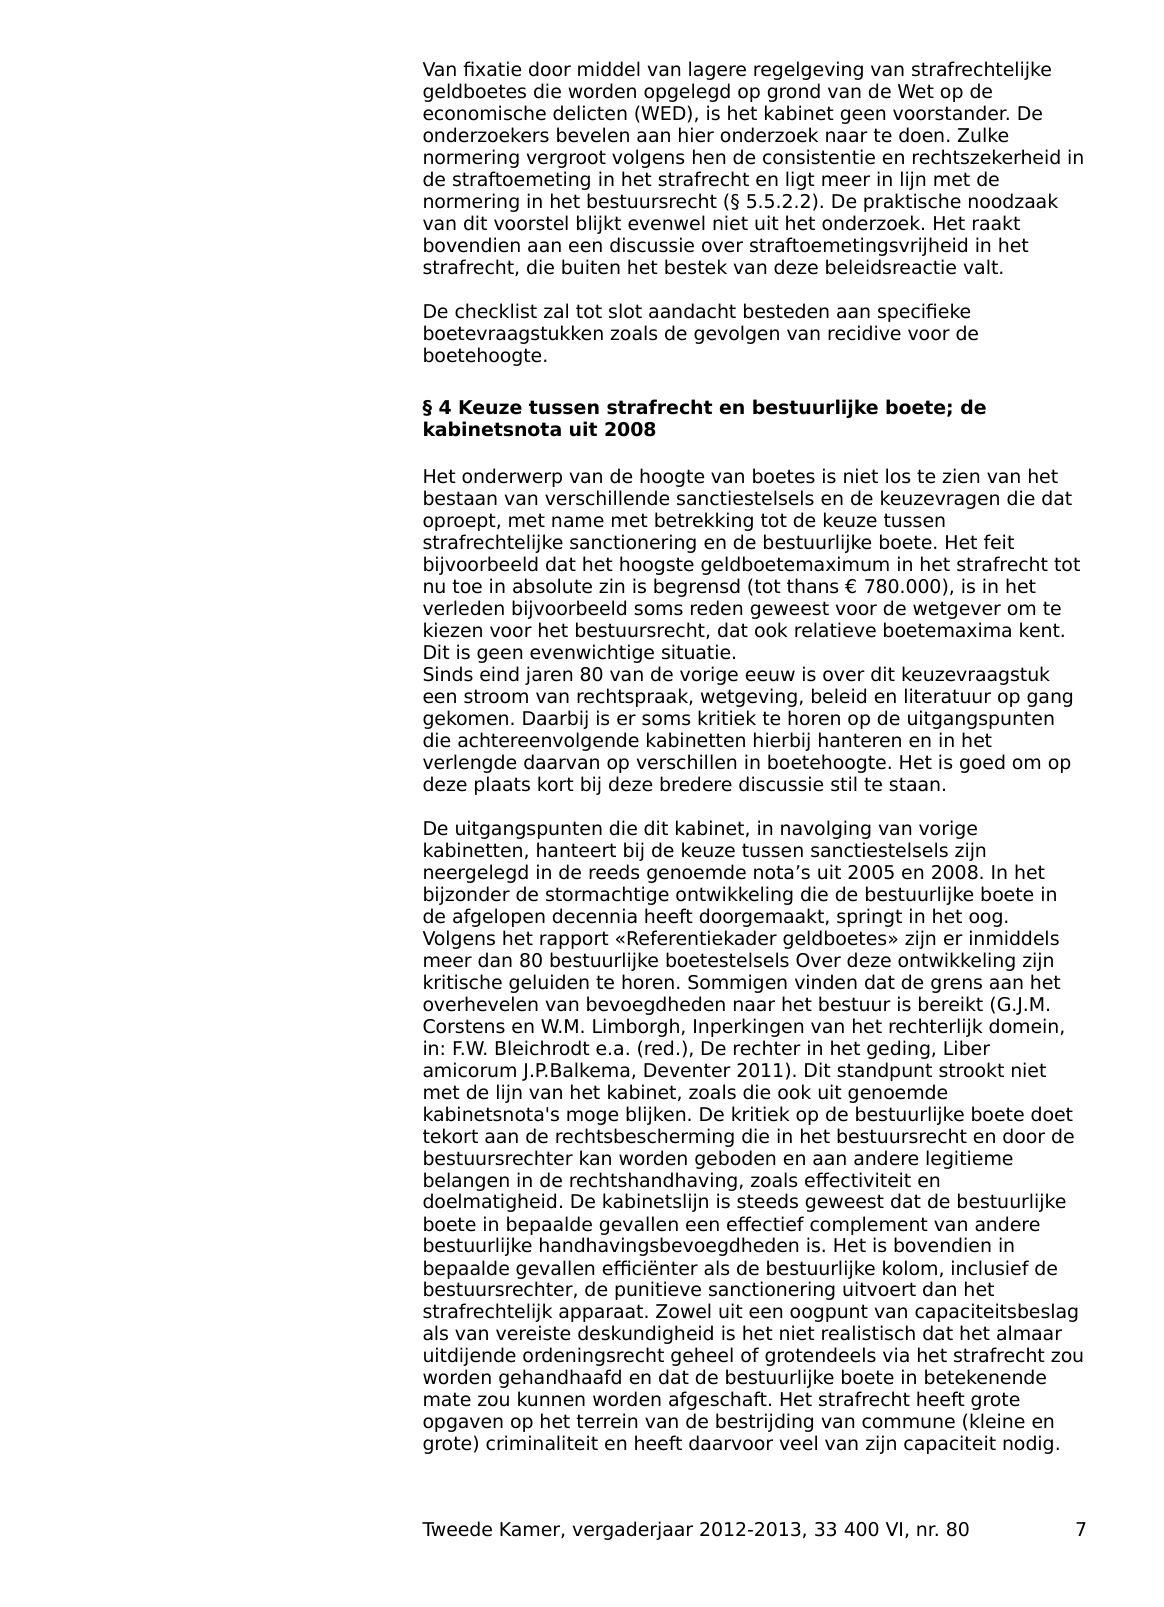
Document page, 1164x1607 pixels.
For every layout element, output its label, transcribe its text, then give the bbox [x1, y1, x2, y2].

text De checklist zal tot slot aandacht besteden aan specifieke boetevraagstukken zoals de gevolgen van recidive voor de boetehoogte. [422, 301, 1087, 367]
subtitle § 4 Keuze tussen strafrecht en bestuurlijke boete; de kabinetsnota uit 2008 [422, 397, 1087, 441]
text Het onderwerp van de hoogte van boetes is niet los te zien van het bestaan van verschillende sanctiestelsels en de keuzevragen die dat oproept, met name met betrekking tot de keuze tussen strafrechtelijke sanctionering en de bestuurlijke boete. Het feit bijvoorbeeld dat het hoogste geldboetemaximum in het strafrecht tot nu toe in absolute zin is begrensd (tot thans € 780.000), is in het verleden bijvoorbeeld soms reden geweest voor de wetgever om te kiezen voor het bestuursrecht, dat ook relatieve boetemaxima kent. Dit is geen evenwichtige situatie. [422, 466, 1087, 664]
text Sinds eind jaren 80 van de vorige eeuw is over dit keuzevraagstuk een stroom van rechtspraak, wetgeving, beleid en literatuur op gang gekomen. Daarbij is er soms kritiek te horen op de uitgangspunten die achtereenvolgende kabinetten hierbij hanteren en in het verlengde daarvan op verschillen in boetehoogte. Het is goed om op deze plaats kort bij deze bredere discussie stil te staan. [422, 664, 1087, 796]
text Van fixatie door middel van lagere regelgeving van strafrechtelijke geldboetes die worden opgelegd op grond van de Wet op de economische delicten (WED), is het kabinet geen voorstander. De onderzoekers bevelen aan hier onderzoek naar te doen. Zulke normering vergroot volgens hen de consistentie en rechtszekerheid in de straftoemeting in het strafrecht en ligt meer in lijn met de normering in het bestuursrecht (§ 5.5.2.2). De praktische noodzaak van dit voorstel blijkt evenwel niet uit het onderzoek. Het raakt bovendien aan een discussie over straftoemetingsvrijheid in het strafrecht, die buiten het bestek van deze beleidsreactie valt. [422, 59, 1087, 279]
text De uitgangspunten die dit kabinet, in navolging van vorige kabinetten, hanteert bij de keuze tussen sanctiestelsels zijn neergelegd in de reeds genoemde nota’s uit 2005 en 2008. In het bijzonder de stormachtige ontwikkeling die de bestuurlijke boete in de afgelopen decennia heeft doorgemaakt, springt in het oog. Volgens het rapport «Referentiekader geldboetes» zijn er inmiddels meer dan 80 bestuurlijke boetestelsels Over deze ontwikkeling zijn kritische geluiden te horen. Sommigen vinden dat de grens aan het overhevelen van bevoegdheden naar het bestuur is bereikt (G.J.M. Corstens en W.M. Limborgh, Inperkingen van het rechterlijk domein, in: F.W. Bleichrodt e.a. (red.), De rechter in het geding, Liber amicorum J.P.Balkema, Deventer 2011). Dit standpunt strookt niet met de lijn van het kabinet, zoals die ook uit genoemde kabinetsnota's moge blijken. De kritiek op de bestuurlijke boete doet tekort aan de rechtsbescherming die in het bestuursrecht en door de bestuursrechter kan worden geboden en aan andere legitieme belangen in de rechtshandhaving, zoals effectiviteit en doelmatigheid. De kabinetslijn is steeds geweest dat de bestuurlijke boete in bepaalde gevallen een effectief complement van andere bestuurlijke handhavingsbevoegdheden is. Het is bovendien in bepaalde gevallen efficiënter als de bestuurlijke kolom, inclusief de bestuursrechter, de punitieve sanctionering uitvoert dan het strafrechtelijk apparaat. Zowel uit een oogpunt van capaciteitsbeslag als van vereiste deskundigheid is het niet realistisch dat het almaar uitdijende ordeningsrecht geheel of grotendeels via het strafrecht zou worden gehandhaafd en dat de bestuurlijke boete in betekenende mate zou kunnen worden afgeschaft. Het strafrecht heeft grote opgaven op het terrein van de bestrijding van commune (kleine en grote) criminaliteit en heeft daarvoor veel van zijn capaciteit nodig. [422, 818, 1087, 1455]
